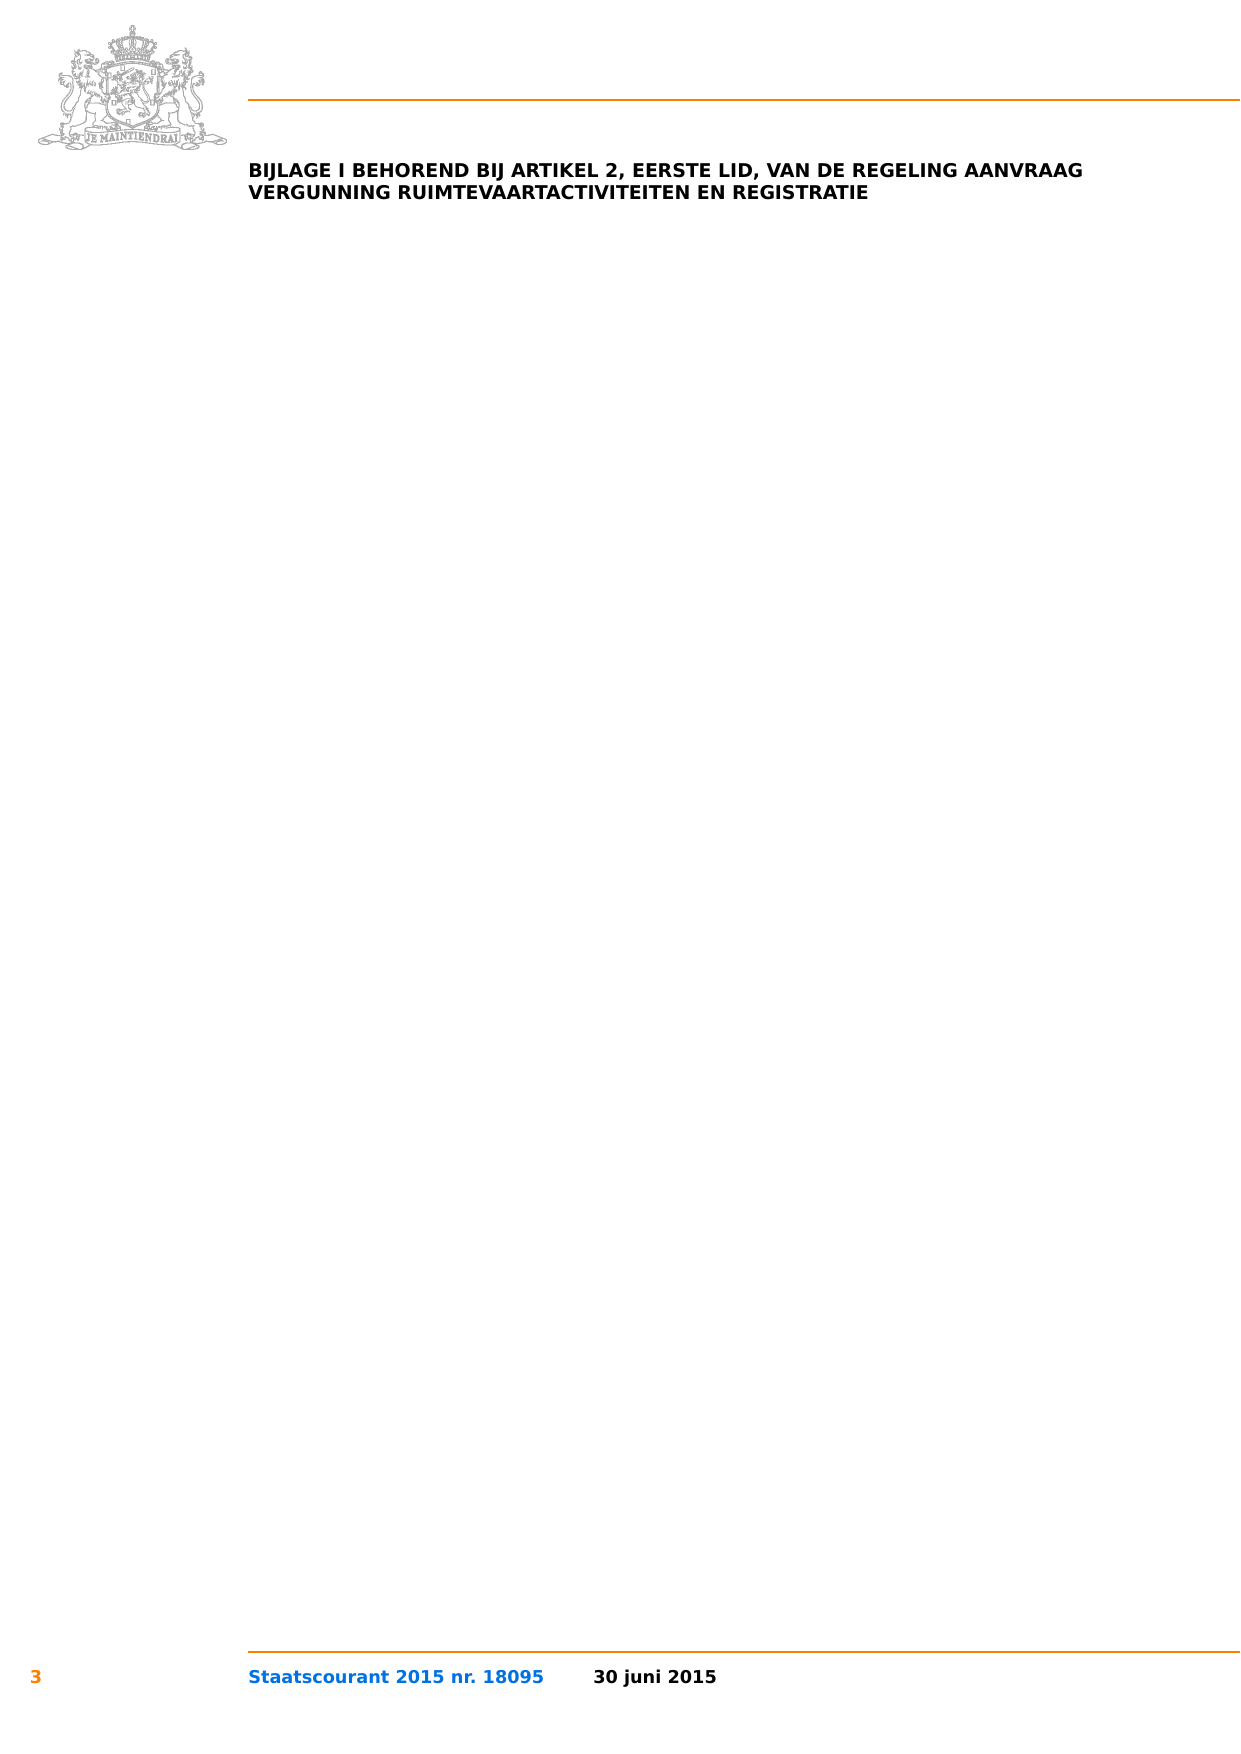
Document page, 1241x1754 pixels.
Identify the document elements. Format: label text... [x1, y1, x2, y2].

subtitle BIJLAGE I BEHOREND BIJ ARTIKEL 2, EERSTE LID, VAN DE REGELING AANVRAAG VERGUNNING RUIMTEVAARTACTIVITEITEN EN REGISTRATIE [248, 160, 1163, 204]
picture [38, 25, 227, 150]
